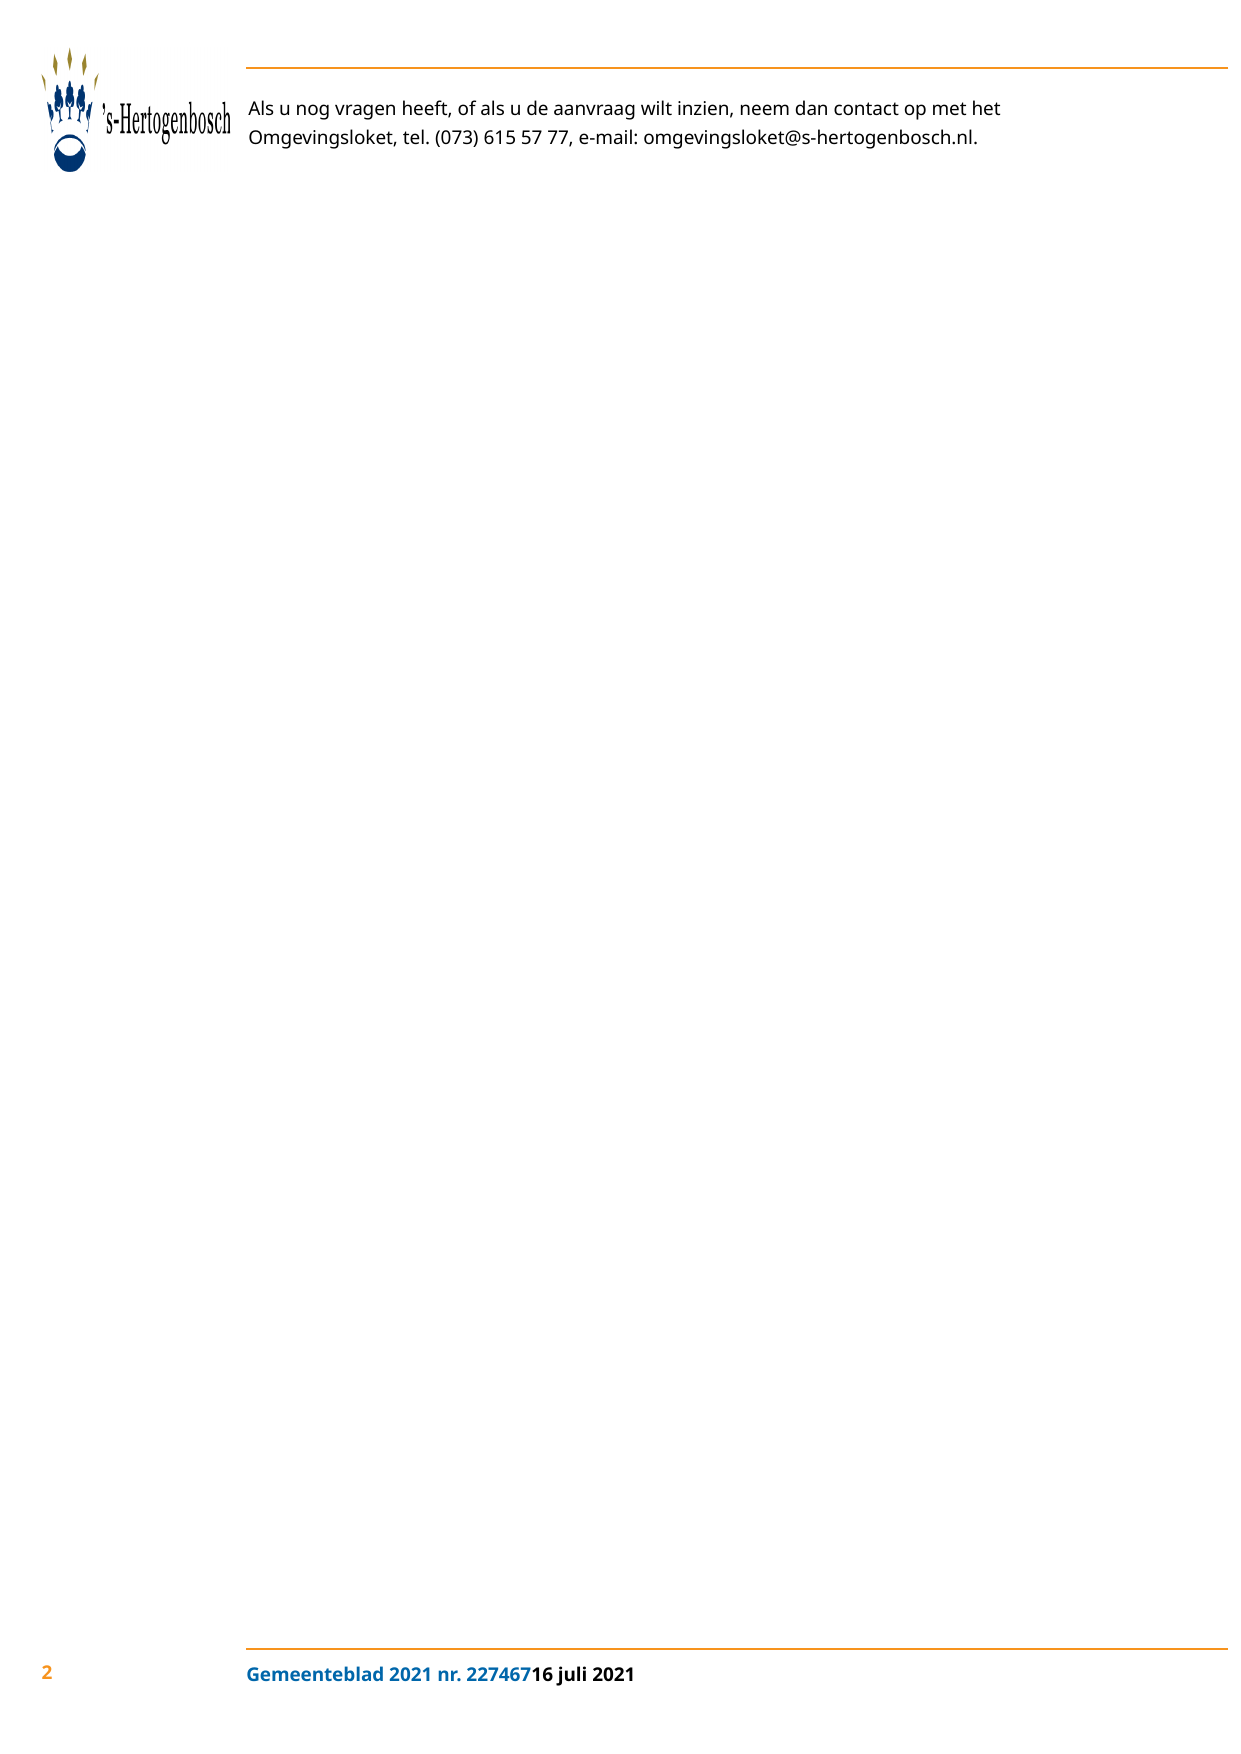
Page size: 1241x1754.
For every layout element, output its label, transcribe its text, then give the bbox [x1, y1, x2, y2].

text Als u nog vragen heeft, of als u de aanvraag wilt inzien, neem dan contact op met het Omgevingsloket, tel. (073) 615 57 77, e-mail: omgevingsloket@s-hertogenbosch.nl. [248, 95, 1152, 150]
picture [41, 47, 231, 172]
